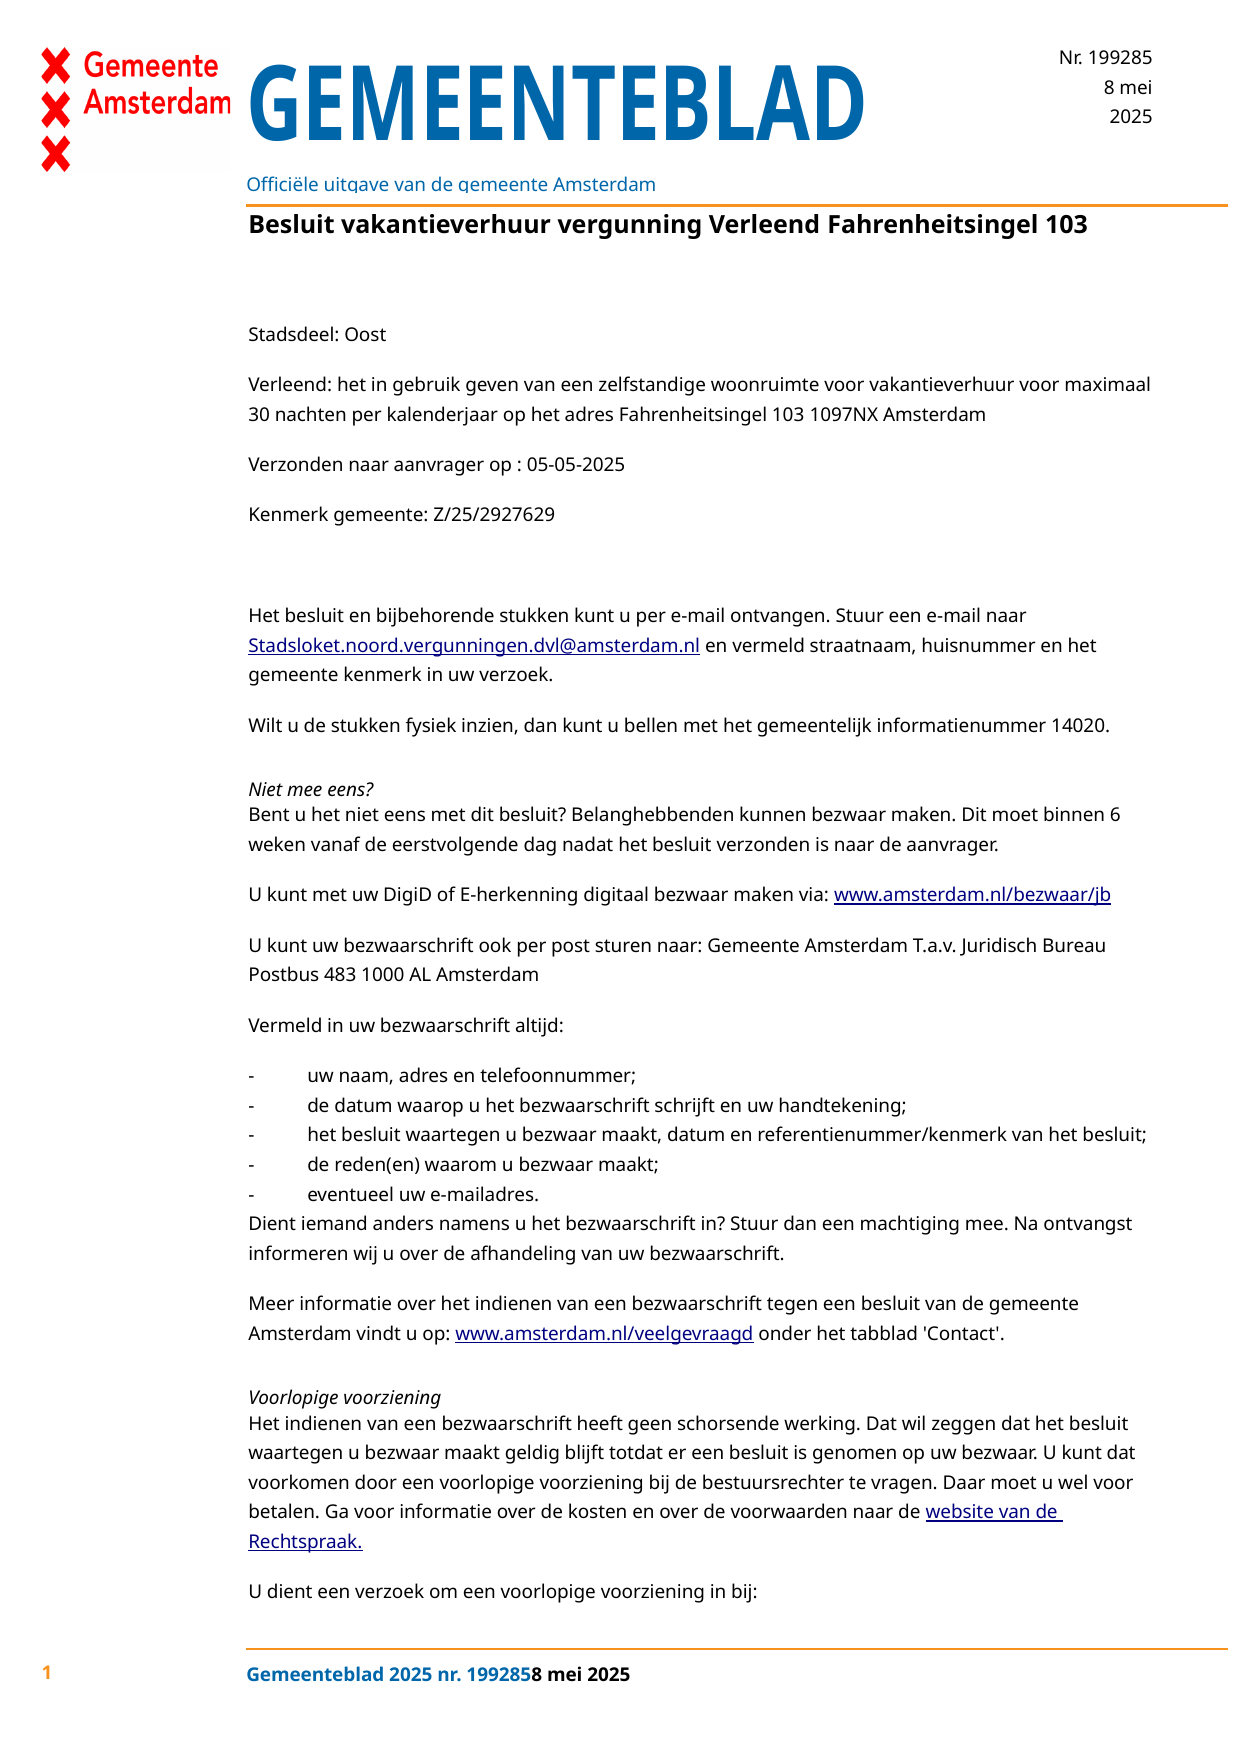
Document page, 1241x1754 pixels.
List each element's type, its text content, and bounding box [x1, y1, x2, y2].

list het besluit waartegen u bezwaar maakt, datum en referentienummer/kenmerk van het besluit; [248, 1122, 1152, 1147]
picture [41, 47, 231, 172]
text U kunt met uw DigiD of E-herkenning digitaal bezwaar maken via: www.amsterdam.nl/bezwaar/jb [248, 882, 1152, 907]
text Besluit vakantieverhuur vergunning Verleend Fahrenheitsingel 103 [248, 207, 1152, 241]
list uw naam, adres en telefoonnummer; [248, 1062, 1152, 1088]
text Wilt u de stukken fysiek inzien, dan kunt u bellen met het gemeentelijk informatienummer 14020. [248, 712, 1152, 738]
list de reden(en) waarom u bezwaar maakt; [248, 1151, 1152, 1177]
text Meer informatie over het indienen van een bezwaarschrift tegen een besluit van de gemeente Amsterdam vindt u op: www.amsterdam.nl/veelgevraagd onder het tabblad 'Contact'. [248, 1290, 1152, 1346]
text Vermeld in uw bezwaarschrift altijd: [248, 1012, 1152, 1038]
text Stadsdeel: Oost [248, 321, 1152, 346]
text U dient een verzoek om een voorlopige voorziening in bij: [248, 1578, 1152, 1604]
text Kenmerk gemeente: Z/25/2927629 [248, 502, 1152, 527]
text Bent u het niet eens met dit besluit? Belanghebbenden kunnen bezwaar maken. Dit moet binnen 6 weken vanaf de eerstvolgende dag nadat het besluit verzonden is naar de aanvrager. [248, 802, 1152, 857]
text Verzonden naar aanvrager op : 05-05-2025 [248, 451, 1152, 477]
text Het indienen van een bezwaarschrift heeft geen schorsende werking. Dat wil zeggen dat het besluit waartegen u bezwaar maakt geldig blijft totdat er een besluit is genomen op uw bezwaar. U kunt dat voorkomen door een voorlopige voorziening bij de bestuursrechter te vragen. Daar moet u wel voor betalen. Ga voor informatie over de kosten en over de voorwaarden naar de website van de Rechtspraak. [248, 1410, 1152, 1554]
text Dient iemand anders namens u het bezwaarschrift in? Stuur dan een machtiging mee. Na ontvangst informeren wij u over de afhandeling van uw bezwaarschrift. [248, 1210, 1152, 1266]
list de datum waarop u het bezwaarschrift schrijft en uw handtekening; [248, 1092, 1152, 1118]
list eventueel uw e-mailadres. [248, 1181, 1152, 1207]
text Het besluit en bijbehorende stukken kunt u per e-mail ontvangen. Stuur een e-mail naar Stadsloket.noord.vergunningen.dvl@amsterdam.nl en vermeld straatnaam, huisnummer en het gemeente kenmerk in uw verzoek. [248, 602, 1152, 687]
text Voorlopige voorziening [248, 1384, 1152, 1410]
text U kunt uw bezwaarschrift ook per post sturen naar: Gemeente Amsterdam T.a.v. Juridisch Bureau Postbus 483 1000 AL Amsterdam [248, 932, 1152, 987]
text Verleend: het in gebruik geven van een zelfstandige woonruimte voor vakantieverhuur voor maximaal 30 nachten per kalenderjaar op het adres Fahrenheitsingel 103 1097NX Amsterdam [248, 371, 1152, 426]
text Niet mee eens? [248, 776, 1152, 802]
